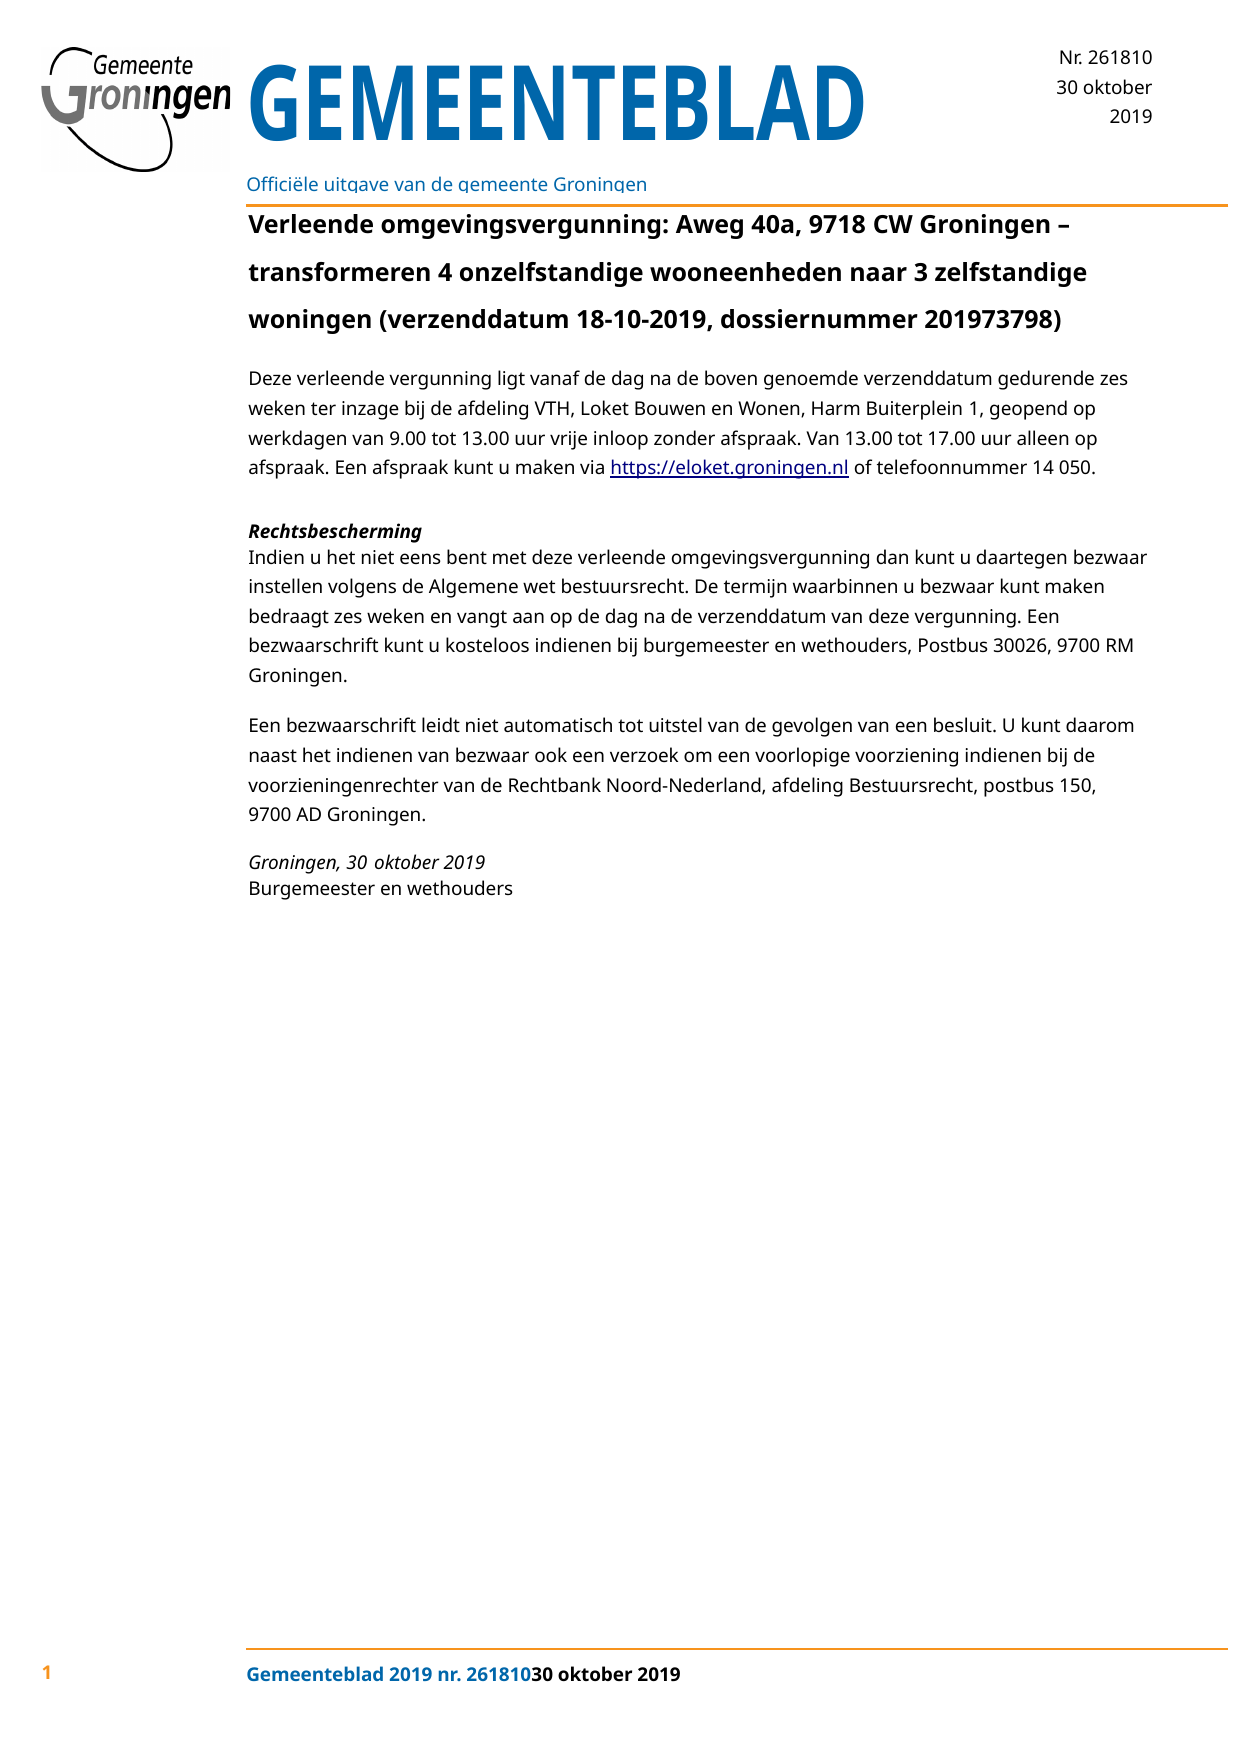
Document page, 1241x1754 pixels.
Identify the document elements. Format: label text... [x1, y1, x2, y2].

text Groningen, 30 oktober 2019 [248, 849, 1152, 875]
text Indien u het niet eens bent met deze verleende omgevingsvergunning dan kunt u daartegen bezwaar instellen volgens de Algemene wet bestuursrecht. De termijn waarbinnen u bezwaar kunt maken bedraagt zes weken en vangt aan op de dag na de verzenddatum van deze vergunning. Een bezwaarschrift kunt u kosteloos indienen bij burgemeester en wethouders, Postbus 30026, 9700 RM Groningen. [248, 544, 1152, 688]
text Verleende omgevingsvergunning: Aweg 40a, 9718 CW Groningen – transformeren 4 onzelfstandige wooneenheden naar 3 zelfstandige woningen (verzenddatum 18-10-2019, dossiernummer 201973798) [248, 207, 1152, 336]
text Een bezwaarschrift leidt niet automatisch tot uitstel van de gevolgen van een besluit. U kunt daarom naast het indienen van bezwaar ook een verzoek om een voorlopige voorziening indienen bij de voorzieningenrechter van de Rechtbank Noord-Nederland, afdeling Bestuursrecht, postbus 150, 9700 AD Groningen. [248, 713, 1152, 827]
text Burgemeester en wethouders [248, 875, 1152, 901]
text Deze verleende vergunning ligt vanaf de dag na de boven genoemde verzenddatum gedurende zes weken ter inzage bij de afdeling VTH, Loket Bouwen en Wonen, Harm Buiterplein 1, geopend op werkdagen van 9.00 tot 13.00 uur vrije inloop zonder afspraak. Van 13.00 tot 17.00 uur alleen op afspraak. Een afspraak kunt u maken via https://eloket.groningen.nl of telefoonnummer 14 050. [248, 366, 1152, 480]
text Rechtsbescherming [248, 518, 1152, 544]
picture [41, 47, 231, 172]
